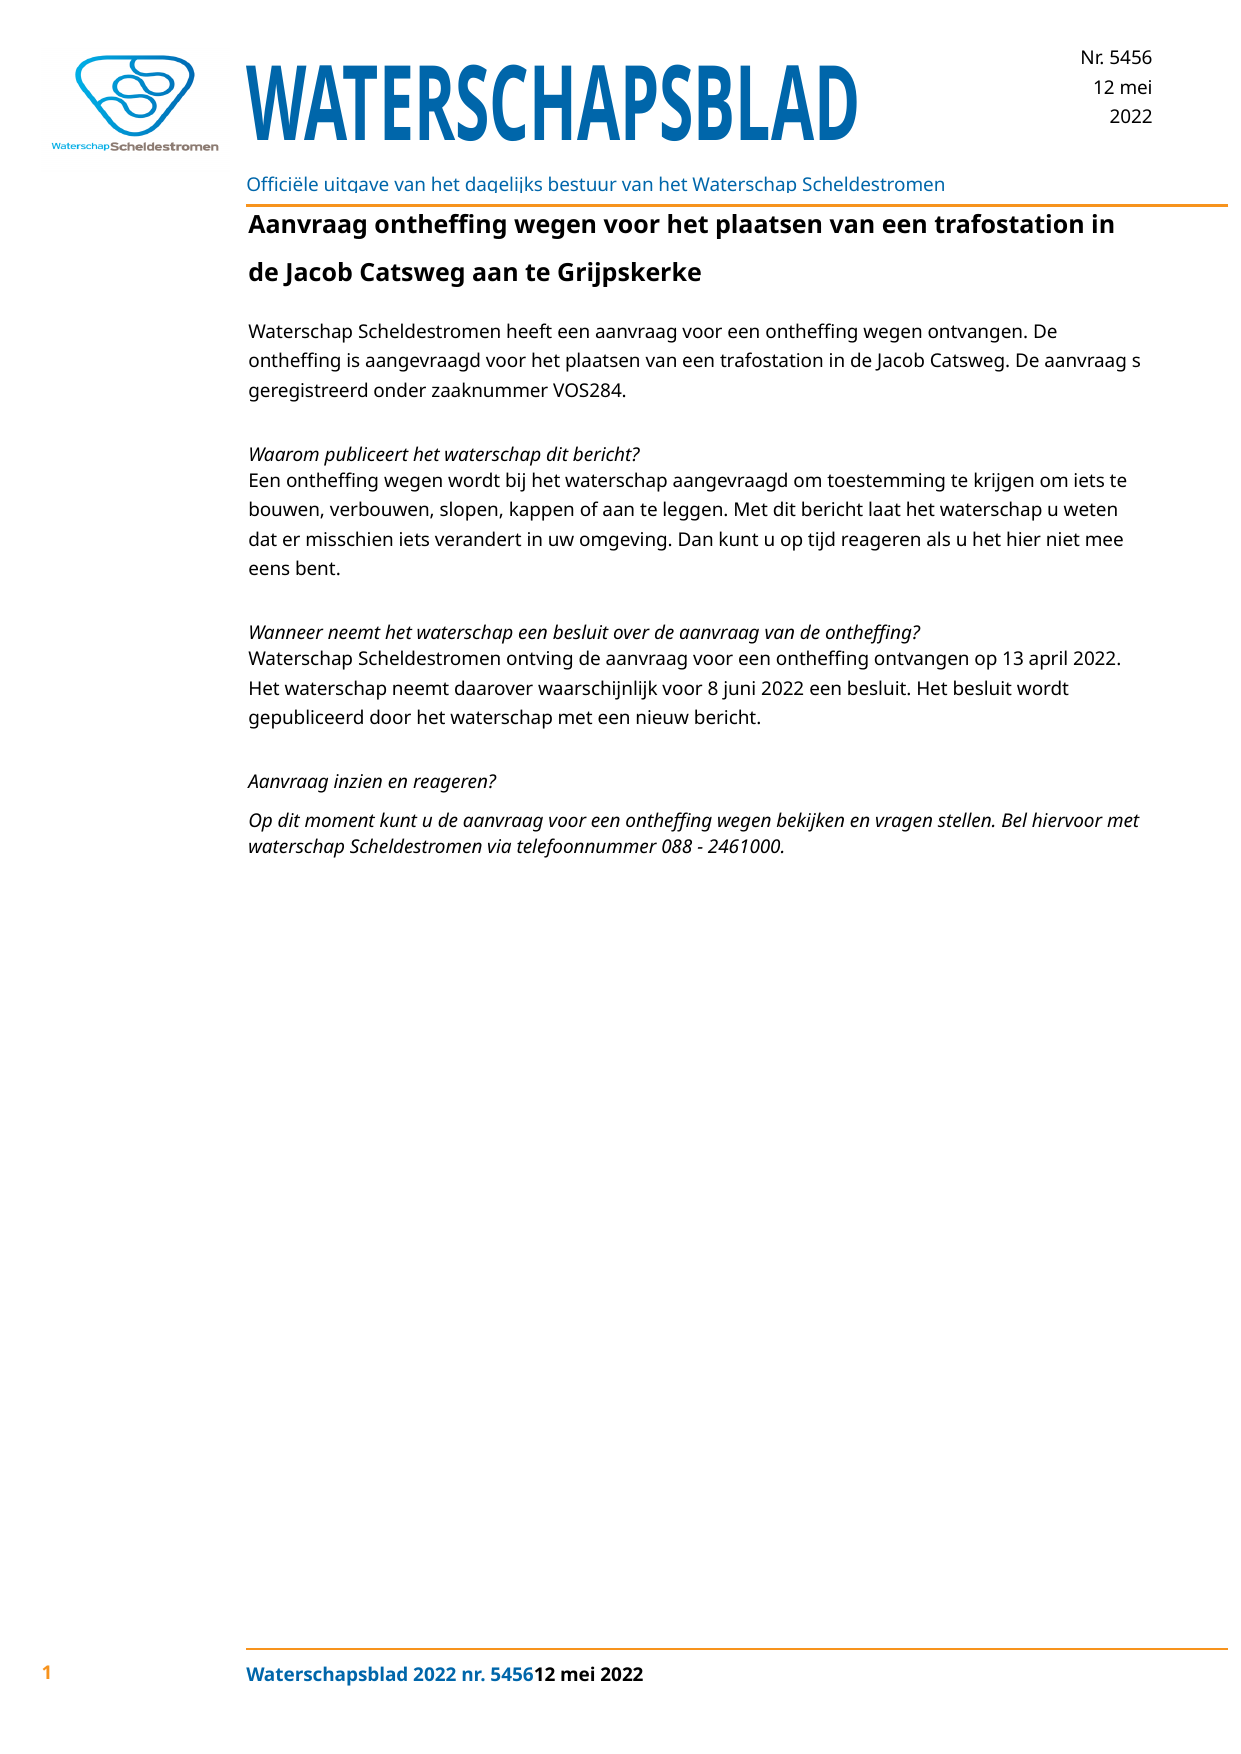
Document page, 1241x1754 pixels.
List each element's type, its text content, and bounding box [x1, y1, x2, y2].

text Waterschap Scheldestromen heeft een aanvraag voor een ontheffing wegen ontvangen. De ontheffing is aangevraagd voor het plaatsen van een trafostation in de Jacob Catsweg. De aanvraag s geregistreerd onder zaaknummer VOS284. [248, 318, 1152, 403]
text Aanvraag inzien en reageren? [248, 768, 1152, 794]
text Op dit moment kunt u de aanvraag voor een ontheffing wegen bekijken en vragen stellen. Bel hiervoor met waterschap Scheldestromen via telefoonnummer 088 - 2461000. [248, 808, 1152, 859]
text Een ontheffing wegen wordt bij het waterschap aangevraagd om toestemming te krijgen om iets te bouwen, verbouwen, slopen, kappen of aan te leggen. Met dit bericht laat het waterschap u weten dat er misschien iets verandert in uw omgeving. Dan kunt u op tijd reageren als u het hier niet mee eens bent. [248, 467, 1152, 581]
picture [41, 47, 231, 172]
text Waterschap Scheldestromen ontving de aanvraag voor een ontheffing ontvangen op 13 april 2022. Het waterschap neemt daarover waarschijnlijk voor 8 juni 2022 een besluit. Het besluit wordt gepubliceerd door het waterschap met een nieuw bericht. [248, 645, 1152, 730]
text Wanneer neemt het waterschap een besluit over de aanvraag van de ontheffing? [248, 619, 1152, 645]
text Waarom publiceert het waterschap dit bericht? [248, 441, 1152, 467]
text Aanvraag ontheffing wegen voor het plaatsen van een trafostation in de Jacob Catsweg aan te Grijpskerke [248, 207, 1152, 288]
